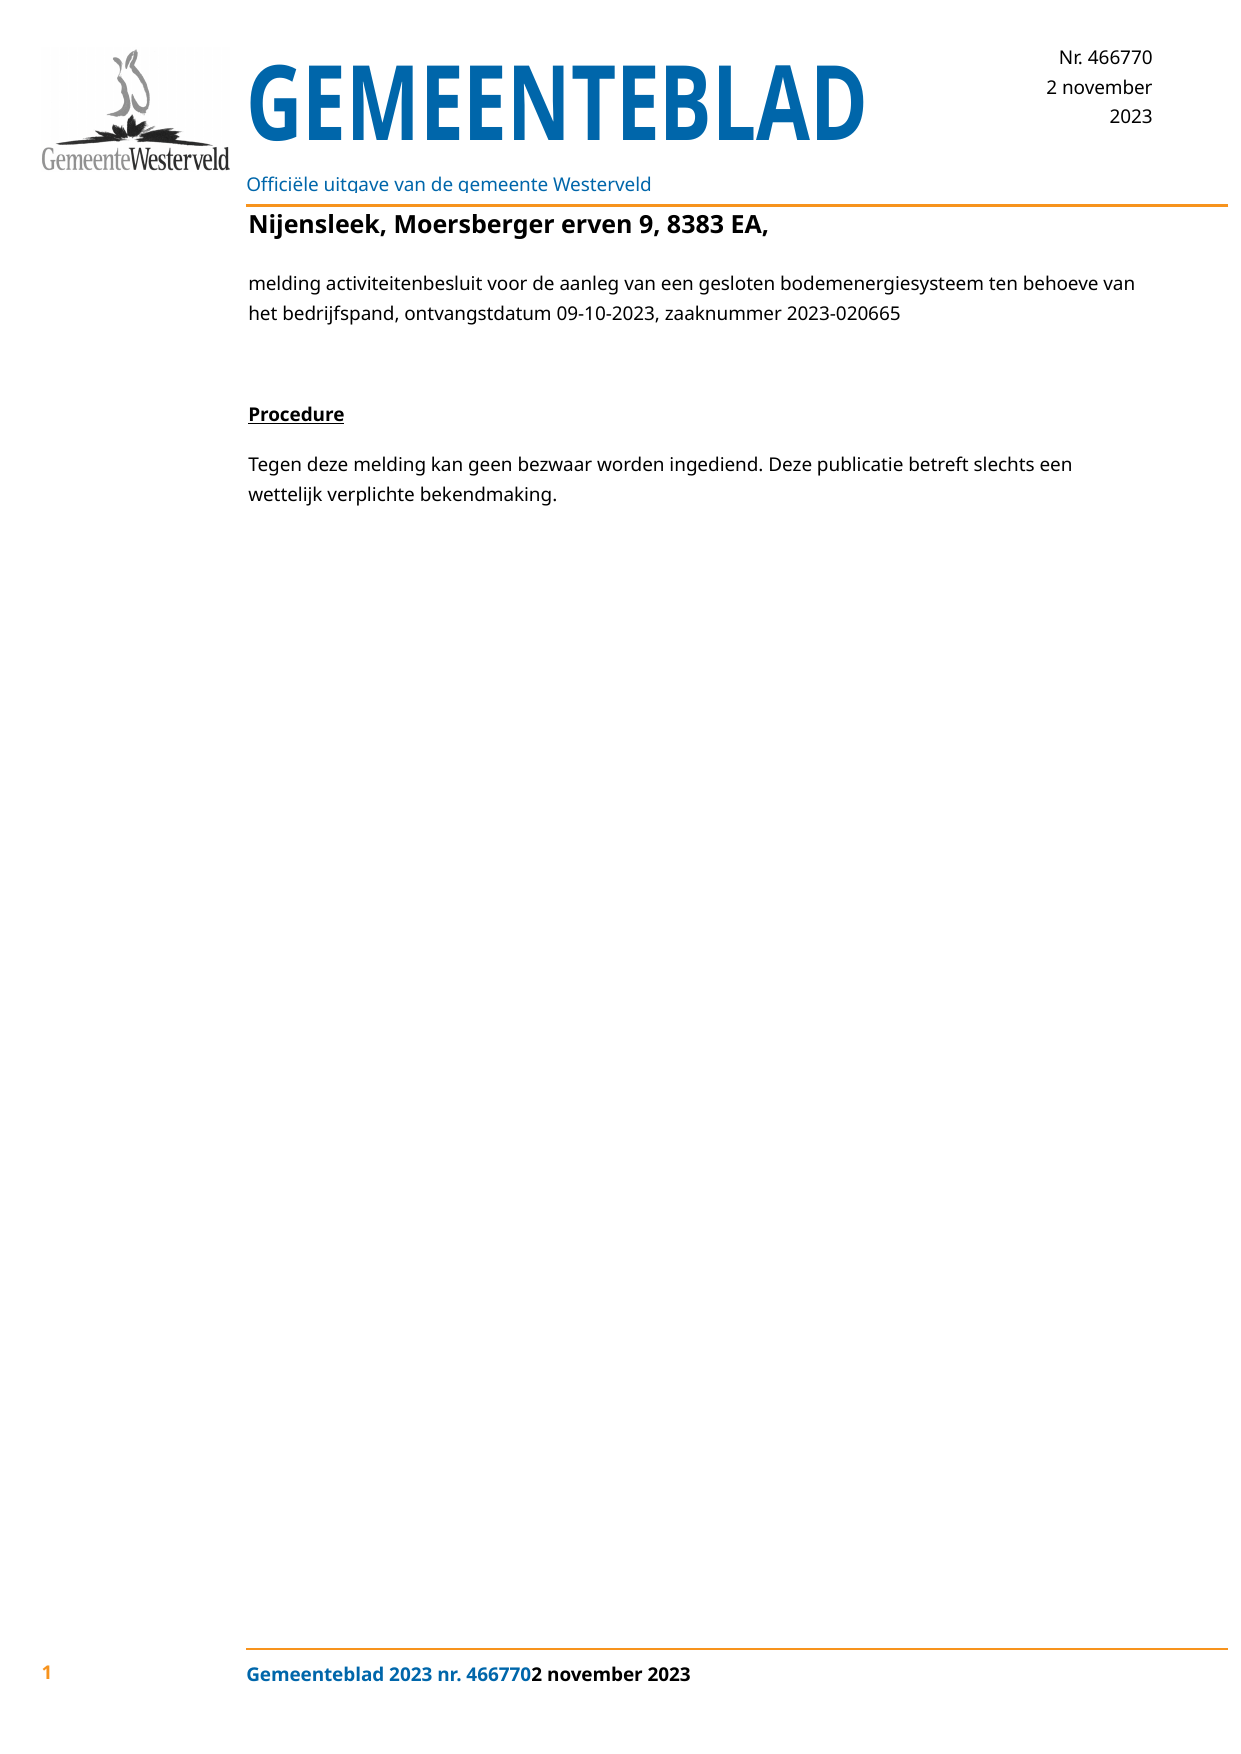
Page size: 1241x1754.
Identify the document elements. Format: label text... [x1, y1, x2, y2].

text Nijensleek, Moersberger erven 9, 8383 EA, [248, 207, 1152, 241]
text Procedure [248, 401, 1152, 426]
picture [41, 47, 231, 172]
text Tegen deze melding kan geen bezwaar worden ingediend. Deze publicatie betreft slechts een wettelijk verplichte bekendmaking. [248, 451, 1152, 506]
text melding activiteitenbesluit voor de aanleg van een gesloten bodemenergiesysteem ten behoeve van het bedrijfspand, ontvangstdatum 09-10-2023, zaaknummer 2023-020665 [248, 270, 1152, 326]
